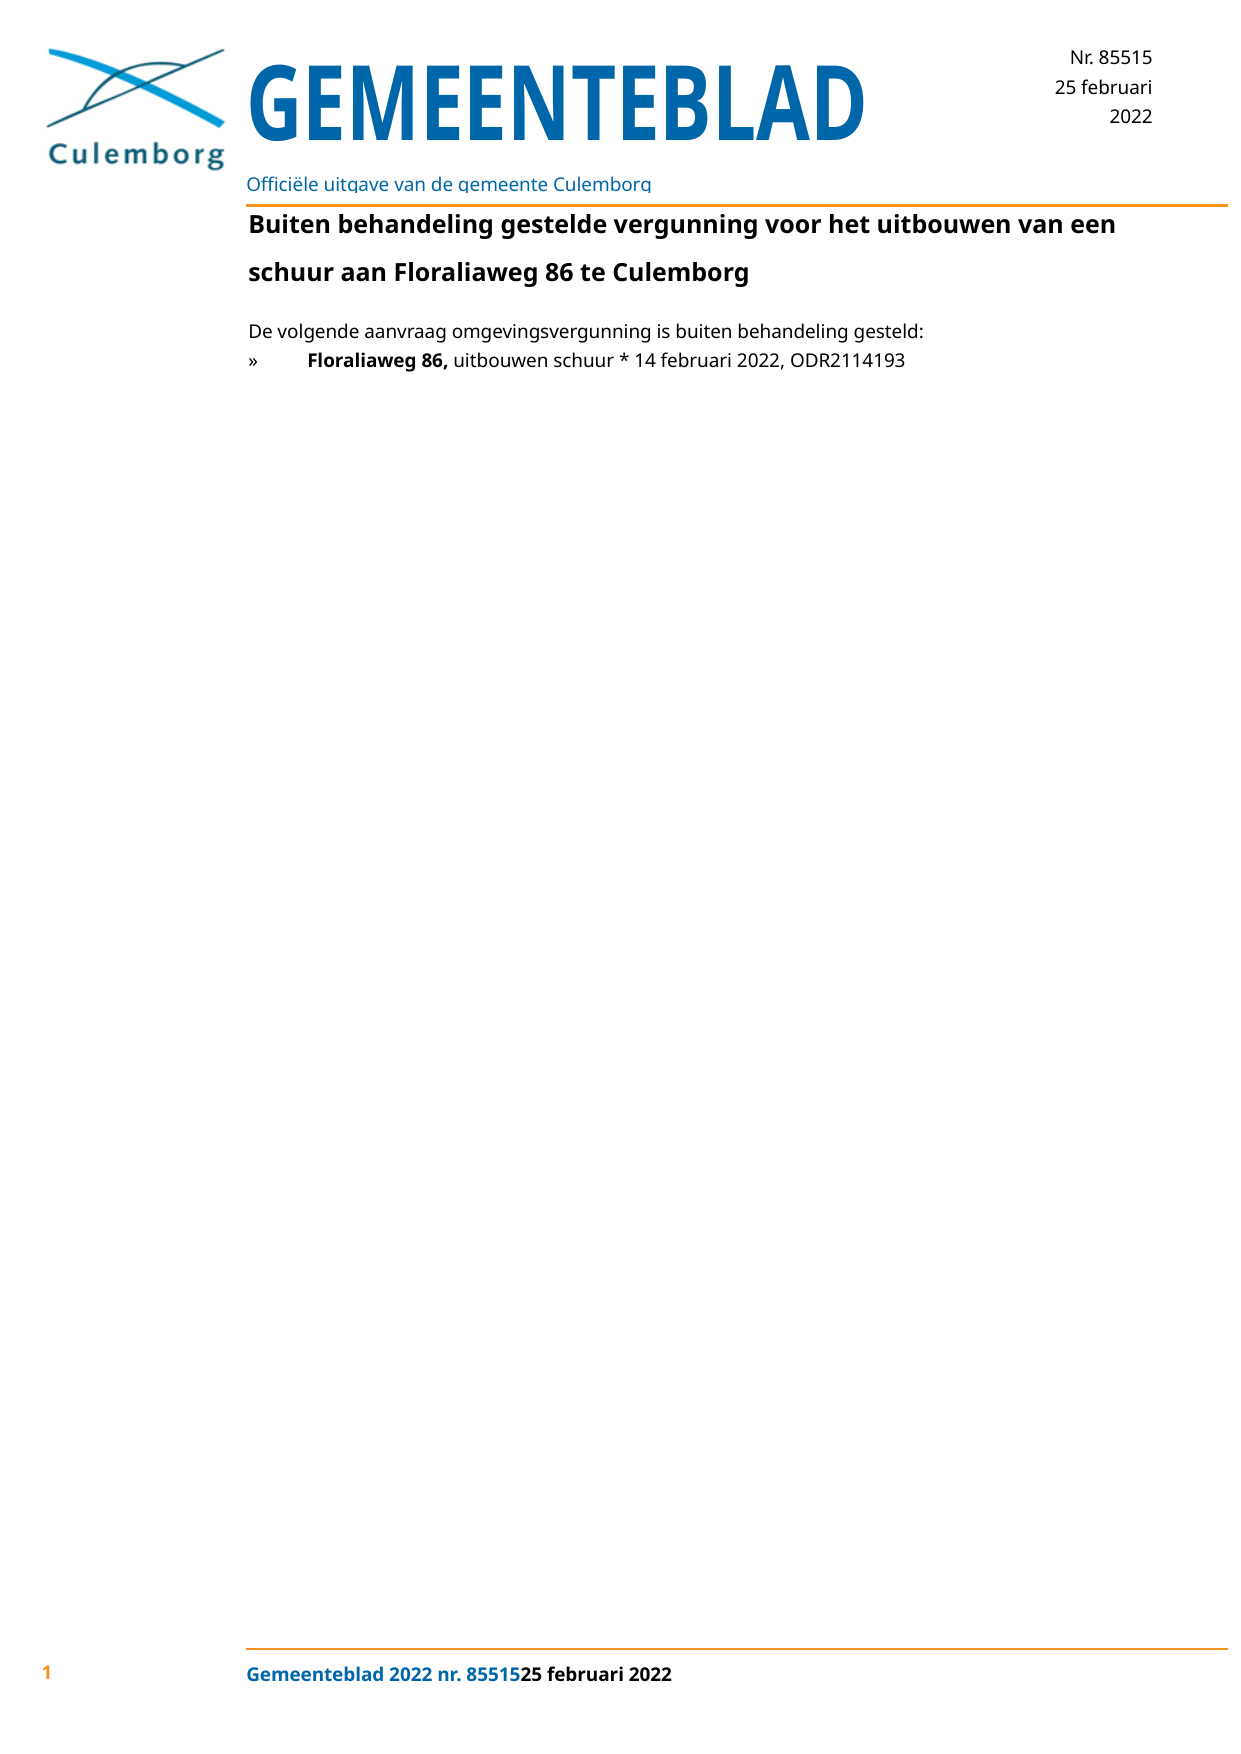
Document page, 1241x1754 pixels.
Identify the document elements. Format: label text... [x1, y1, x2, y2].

text Buiten behandeling gestelde vergunning voor het uitbouwen van een schuur aan Floraliaweg 86 te Culemborg [248, 207, 1152, 288]
picture [41, 47, 231, 172]
list Floraliaweg 86, uitbouwen schuur * 14 februari 2022, ODR2114193 [248, 347, 1152, 373]
text De volgende aanvraag omgevingsvergunning is buiten behandeling gesteld: [248, 318, 1152, 344]
